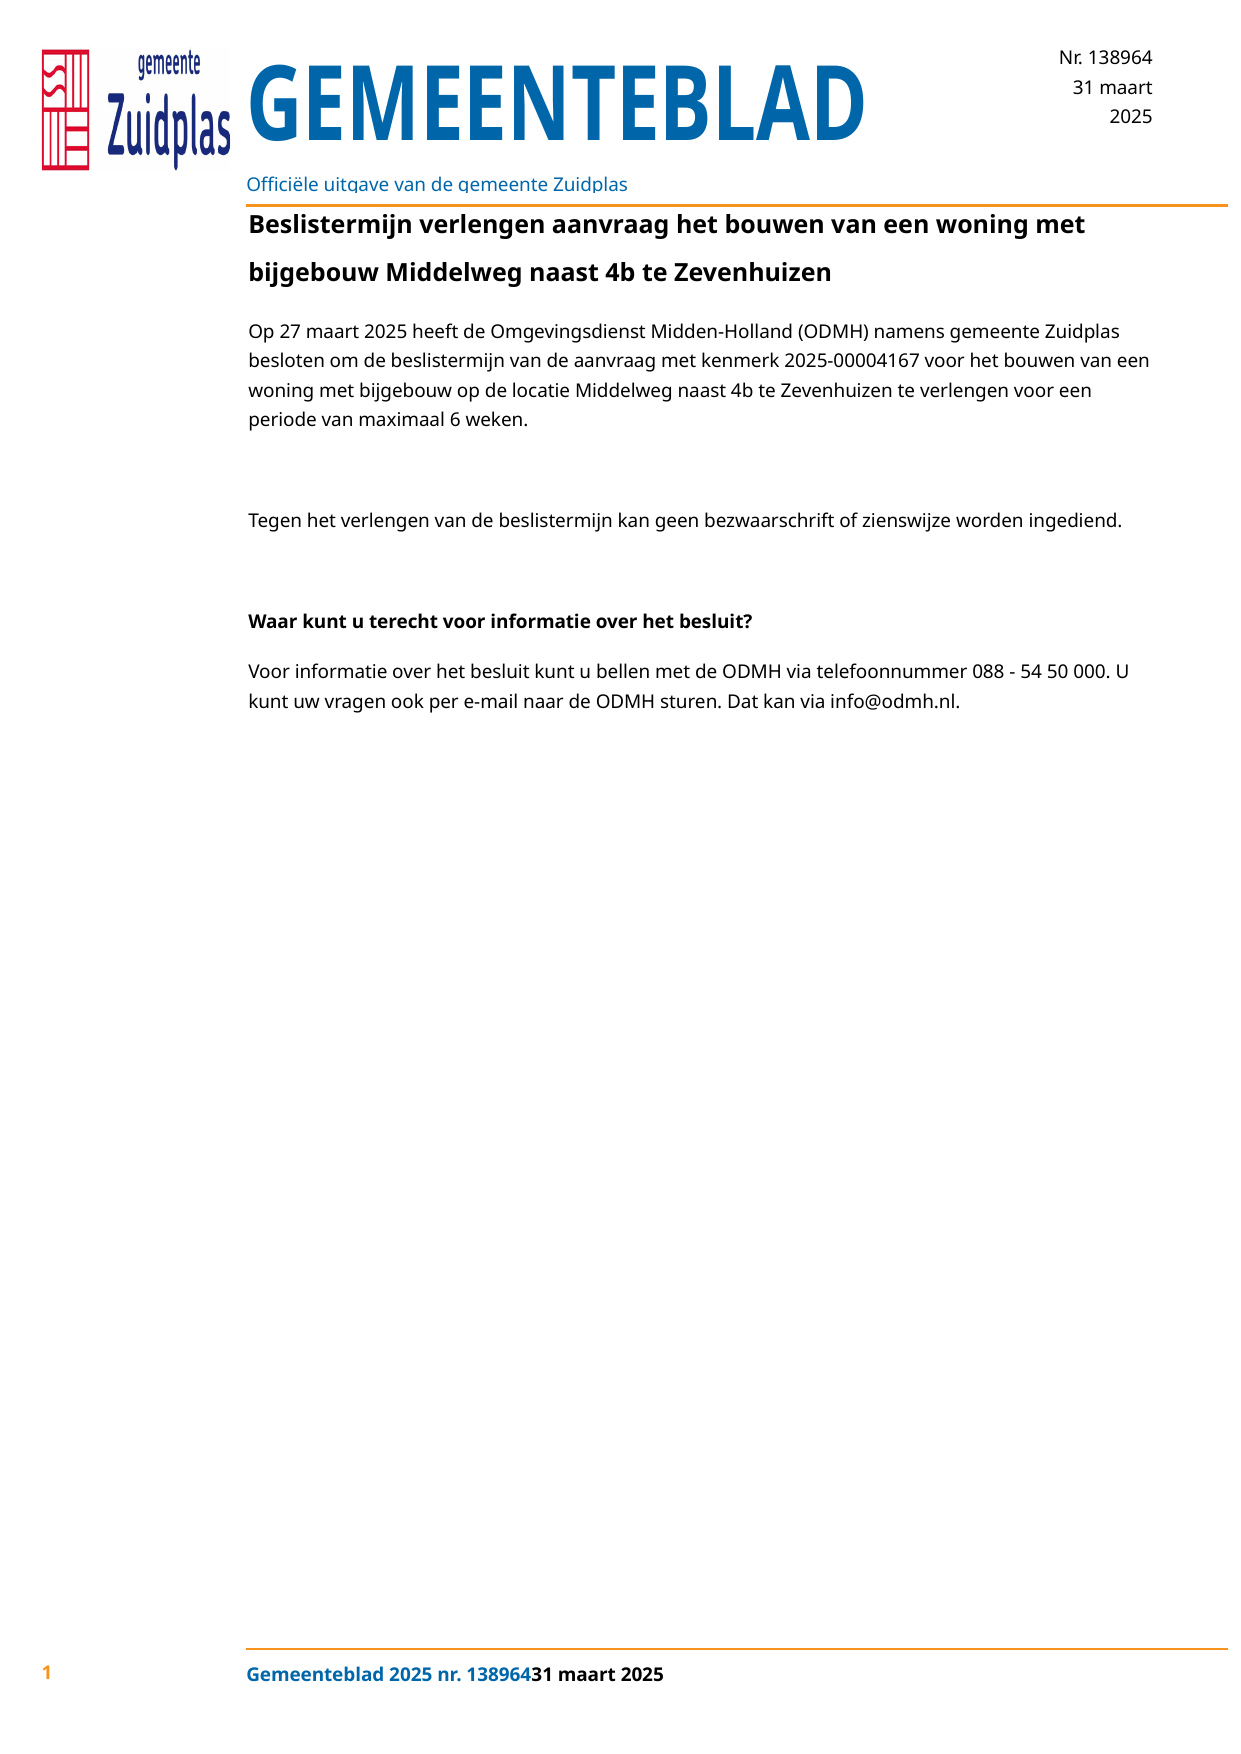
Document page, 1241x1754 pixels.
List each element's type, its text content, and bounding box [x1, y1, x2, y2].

text Tegen het verlengen van de beslistermijn kan geen bezwaarschrift of zienswijze worden ingediend. [248, 507, 1152, 533]
text Waar kunt u terecht voor informatie over het besluit? [248, 608, 1152, 634]
text Beslistermijn verlengen aanvraag het bouwen van een woning met bijgebouw Middelweg naast 4b te Zevenhuizen [248, 207, 1152, 288]
text Voor informatie over het besluit kunt u bellen met de ODMH via telefoonnummer 088 - 54 50 000. U kunt uw vragen ook per e-mail naar de ODMH sturen. Dat kan via info@odmh.nl. [248, 659, 1152, 714]
text Op 27 maart 2025 heeft de Omgevingsdienst Midden-Holland (ODMH) namens gemeente Zuidplas besloten om de beslistermijn van de aanvraag met kenmerk 2025-00004167 voor het bouwen van een woning met bijgebouw op de locatie Middelweg naast 4b te Zevenhuizen te verlengen voor een periode van maximaal 6 weken. [248, 318, 1152, 432]
picture [41, 47, 231, 172]
